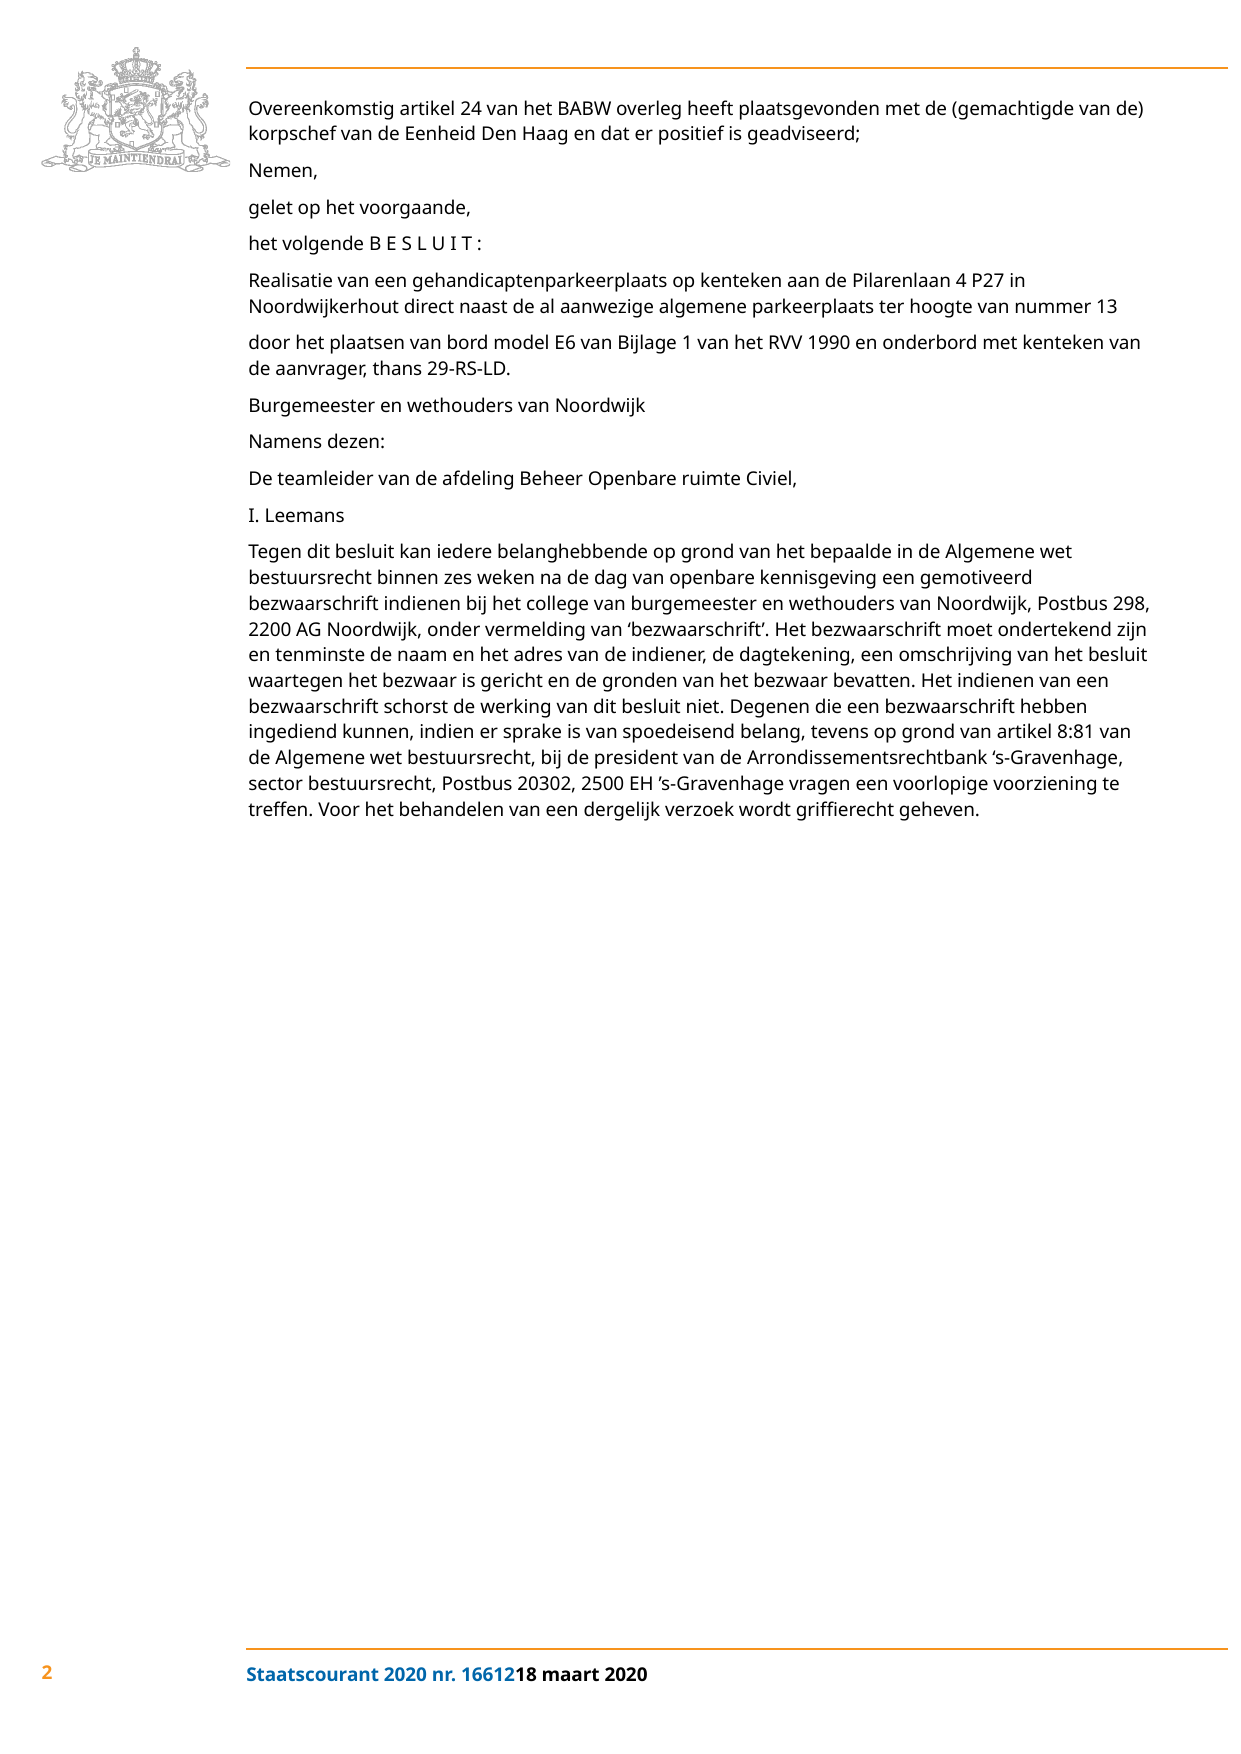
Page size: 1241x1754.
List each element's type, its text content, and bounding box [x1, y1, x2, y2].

text Tegen dit besluit kan iedere belanghebbende op grond van het bepaalde in de Algemene wet bestuursrecht binnen zes weken na de dag van openbare kennisgeving een gemotiveerd bezwaarschrift indienen bij het college van burgemeester en wethouders van Noordwijk, Postbus 298, 2200 AG Noordwijk, onder vermelding van ‘bezwaarschrift’. Het bezwaarschrift moet ondertekend zijn en tenminste de naam en het adres van de indiener, de dagtekening, een omschrijving van het besluit waartegen het bezwaar is gericht en de gronden van het bezwaar bevatten. Het indienen van een bezwaarschrift schorst de werking van dit besluit niet. Degenen die een bezwaarschrift hebben ingediend kunnen, indien er sprake is van spoedeisend belang, tevens op grond van artikel 8:81 van de Algemene wet bestuursrecht, bij de president van de Arrondissementsrechtbank ‘s-Gravenhage, sector bestuursrecht, Postbus 20302, 2500 EH ’s-Gravenhage vragen een voorlopige voorziening te treffen. Voor het behandelen van een dergelijk verzoek wordt griffierecht geheven. [248, 539, 1152, 822]
text Burgemeester en wethouders van Noordwijk [248, 392, 1152, 418]
text De teamleider van de afdeling Beheer Openbare ruimte Civiel, [248, 465, 1152, 491]
text gelet op het voorgaande, [248, 194, 1152, 219]
text I. Leemans [248, 502, 1152, 528]
text door het plaatsen van bord model E6 van Bijlage 1 van het RVV 1990 en onderbord met kenteken van de aanvrager, thans 29-RS-LD. [248, 329, 1152, 381]
picture [41, 47, 231, 172]
text Overeenkomstig artikel 24 van het BABW overleg heeft plaatsgevonden met de (gemachtigde van de) korpschef van de Eenheid Den Haag en dat er positief is geadviseerd; [248, 95, 1152, 146]
text Realisatie van een gehandicaptenparkeerplaats op kenteken aan de Pilarenlaan 4 P27 in Noordwijkerhout direct naast de al aanwezige algemene parkeerplaats ter hoogte van nummer 13 [248, 267, 1152, 319]
text Nemen, [248, 157, 1152, 183]
text Namens dezen: [248, 429, 1152, 454]
text het volgende B E S L U I T : [248, 231, 1152, 256]
